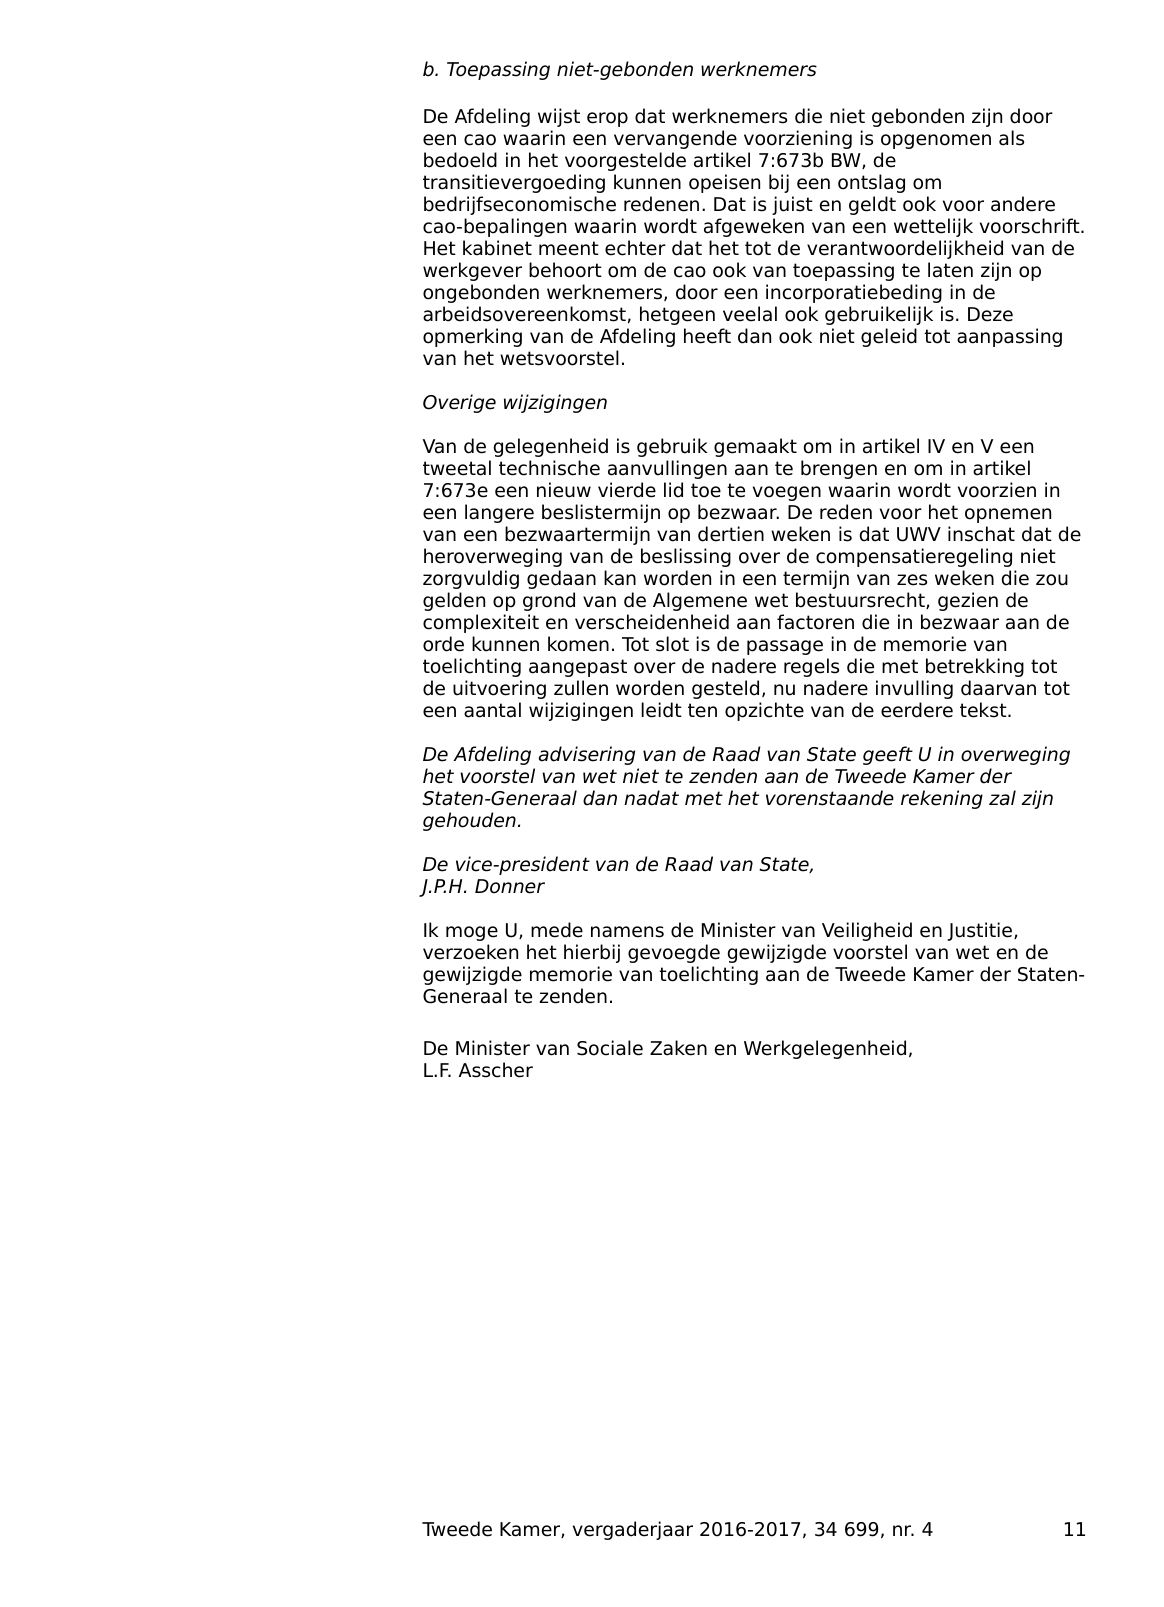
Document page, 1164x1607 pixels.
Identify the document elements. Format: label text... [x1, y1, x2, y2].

text Van de gelegenheid is gebruik gemaakt om in artikel IV en V een tweetal technische aanvullingen aan te brengen en om in artikel 7:673e een nieuw vierde lid toe te voegen waarin wordt voorzien in een langere beslistermijn op bezwaar. De reden voor het opnemen van een bezwaartermijn van dertien weken is dat UWV inschat dat de heroverweging van de beslissing over de compensatieregeling niet zorgvuldig gedaan kan worden in een termijn van zes weken die zou gelden op grond van de Algemene wet bestuursrecht, gezien de complexiteit en verscheidenheid aan factoren die in bezwaar aan de orde kunnen komen. Tot slot is de passage in de memorie van toelichting aangepast over de nadere regels die met betrekking tot de uitvoering zullen worden gesteld, nu nadere invulling daarvan tot een aantal wijzigingen leidt ten opzichte van de eerdere tekst. [422, 436, 1087, 722]
text De Afdeling wijst erop dat werknemers die niet gebonden zijn door een cao waarin een vervangende voorziening is opgenomen als bedoeld in het voorgestelde artikel 7:673b BW, de transitievergoeding kunnen opeisen bij een ontslag om bedrijfseconomische redenen. Dat is juist en geldt ook voor andere cao-bepalingen waarin wordt afgeweken van een wettelijk voorschrift. Het kabinet meent echter dat het tot de verantwoordelijkheid van de werkgever behoort om de cao ook van toepassing te laten zijn op ongebonden werknemers, door een incorporatiebeding in de arbeidsovereenkomst, hetgeen veelal ook gebruikelijk is. Deze opmerking van de Afdeling heeft dan ook niet geleid tot aanpassing van het wetsvoorstel. [422, 106, 1087, 370]
text Ik moge U, mede namens de Minister van Veiligheid en Justitie, verzoeken het hierbij gevoegde gewijzigde voorstel van wet en de gewijzigde memorie van toelichting aan de Tweede Kamer der Staten-Generaal te zenden. [422, 920, 1087, 1008]
subtitle b. Toepassing niet-gebonden werknemers [422, 59, 1087, 81]
text De Afdeling advisering van de Raad van State geeft U in overweging het voorstel van wet niet te zenden aan de Tweede Kamer der Staten-Generaal dan nadat met het vorenstaande rekening zal zijn gehouden. [422, 744, 1087, 832]
text De vice-president van de Raad van State, [422, 854, 1087, 876]
subtitle Overige wijzigingen [422, 392, 1087, 414]
text De Minister van Sociale Zaken en Werkgelegenheid, L.F. Asscher [422, 1038, 1087, 1082]
text J.P.H. Donner [422, 876, 1087, 898]
